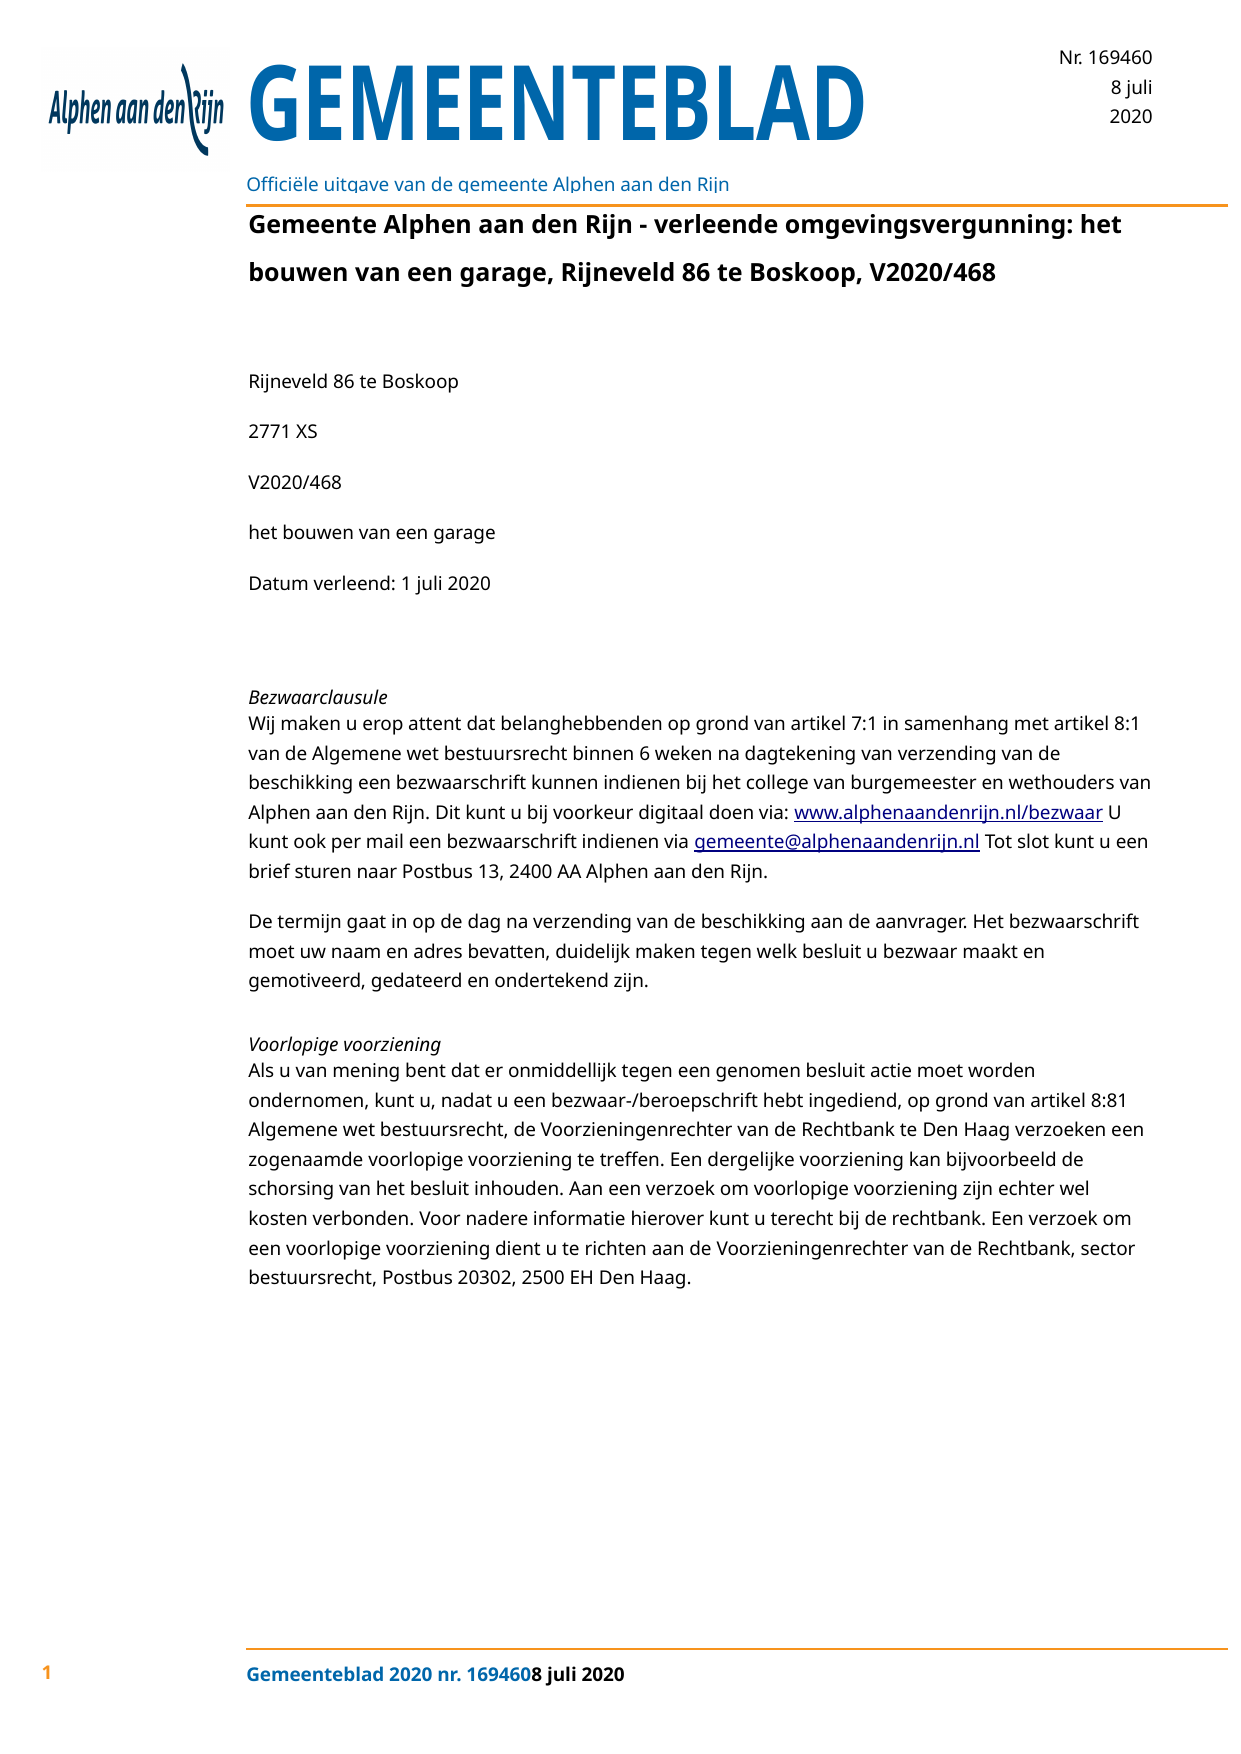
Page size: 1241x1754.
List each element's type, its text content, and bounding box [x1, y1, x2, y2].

text Rijneveld 86 te Boskoop [248, 368, 1152, 394]
text het bouwen van een garage [248, 519, 1152, 545]
text Gemeente Alphen aan den Rijn - verleende omgevingsvergunning: het bouwen van een garage, Rijneveld 86 te Boskoop, V2020/468 [248, 207, 1152, 288]
text Als u van mening bent dat er onmiddellijk tegen een genomen besluit actie moet worden ondernomen, kunt u, nadat u een bezwaar-/beroepschrift hebt ingediend, op grond van artikel 8:81 Algemene wet bestuursrecht, de Voorzieningenrechter van de Rechtbank te Den Haag verzoeken een zogenaamde voorlopige voorziening te treffen. Een dergelijke voorziening kan bijvoorbeeld de schorsing van het besluit inhouden. Aan een verzoek om voorlopige voorziening zijn echter wel kosten verbonden. Voor nadere informatie hierover kunt u terecht bij de rechtbank. Een verzoek om een voorlopige voorziening dient u te richten aan de Voorzieningenrechter van de Rechtbank, sector bestuursrecht, Postbus 20302, 2500 EH Den Haag. [248, 1057, 1152, 1290]
text Bezwaarclausule [248, 684, 1152, 710]
text V2020/468 [248, 469, 1152, 495]
text 2771 XS [248, 419, 1152, 444]
text Datum verleend: 1 juli 2020 [248, 570, 1152, 596]
text De termijn gaat in op de dag na verzending van de beschikking aan de aanvrager. Het bezwaarschrift moet uw naam en adres bevatten, duidelijk maken tegen welk besluit u bezwaar maakt en gemotiveerd, gedateerd en ondertekend zijn. [248, 908, 1152, 993]
text Voorlopige voorziening [248, 1032, 1152, 1057]
picture [41, 47, 231, 172]
text Wij maken u erop attent dat belanghebbenden op grond van artikel 7:1 in samenhang met artikel 8:1 van de Algemene wet bestuursrecht binnen 6 weken na dagtekening van verzending van de beschikking een bezwaarschrift kunnen indienen bij het college van burgemeester en wethouders van Alphen aan den Rijn. Dit kunt u bij voorkeur digitaal doen via: www.alphenaandenrijn.nl/bezwaar U kunt ook per mail een bezwaarschrift indienen via gemeente@alphenaandenrijn.nl Tot slot kunt u een brief sturen naar Postbus 13, 2400 AA Alphen aan den Rijn. [248, 710, 1152, 884]
